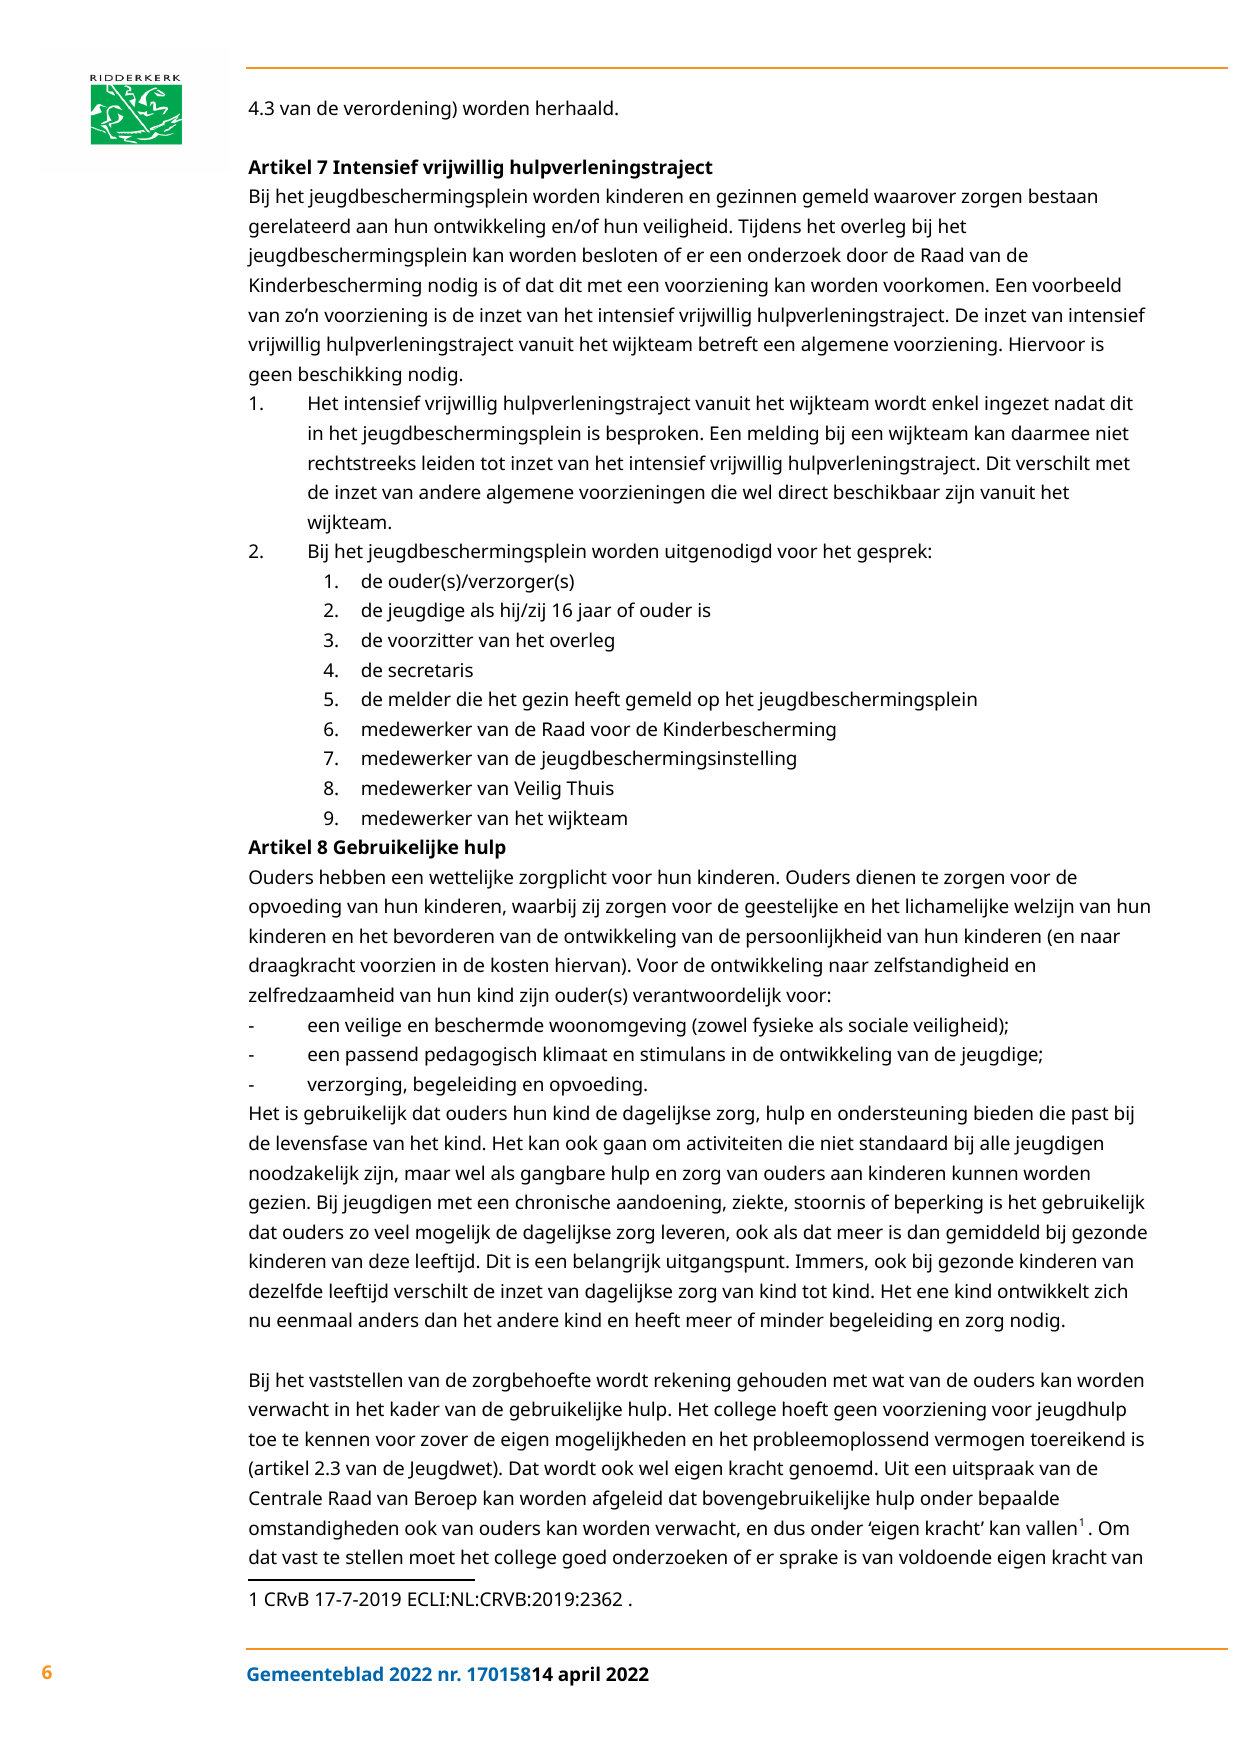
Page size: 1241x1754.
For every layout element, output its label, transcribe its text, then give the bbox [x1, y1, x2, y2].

list medewerker van Veilig Thuis [323, 775, 1152, 801]
list Het intensief vrijwillig hulpverleningstraject vanuit het wijkteam wordt enkel ingezet nadat dit in het jeugdbeschermingsplein is besproken. Een melding bij een wijkteam kan daarmee niet rechtstreeks leiden tot inzet van het intensief vrijwillig hulpverleningstraject. Dit verschilt met de inzet van andere algemene voorzieningen die wel direct beschikbaar zijn vanuit het wijkteam. [248, 391, 1152, 535]
list de melder die het gezin heeft gemeld op het jeugdbeschermingsplein [323, 686, 1152, 712]
text Bij het jeugdbeschermingsplein worden kinderen en gezinnen gemeld waarover zorgen bestaan gerelateerd aan hun ontwikkeling en/of hun veiligheid. Tijdens het overleg bij het jeugdbeschermingsplein kan worden besloten of er een onderzoek door de Raad van de Kinderbescherming nodig is of dat dit met een voorziening kan worden voorkomen. Een voorbeeld van zo’n voorziening is de inzet van het intensief vrijwillig hulpverleningstraject. De inzet van intensief vrijwillig hulpverleningstraject vanuit het wijkteam betreft een algemene voorziening. Hiervoor is geen beschikking nodig. [248, 183, 1152, 387]
text CRvB 17-7-2019 ECLI:NL:CRVB:2019:2362 . [248, 1586, 1152, 1612]
text Het is gebruikelijk dat ouders hun kind de dagelijkse zorg, hulp en ondersteuning bieden die past bij de levensfase van het kind. Het kan ook gaan om activiteiten die niet standaard bij alle jeugdigen noodzakelijk zijn, maar wel als gangbare hulp en zorg van ouders aan kinderen kunnen worden gezien. Bij jeugdigen met een chronische aandoening, ziekte, stoornis of beperking is het gebruikelijk dat ouders zo veel mogelijk de dagelijkse zorg leveren, ook als dat meer is dan gemiddeld bij gezonde kinderen van deze leeftijd. Dit is een belangrijk uitgangspunt. Immers, ook bij gezonde kinderen van dezelfde leeftijd verschilt de inzet van dagelijkse zorg van kind tot kind. Het ene kind ontwikkelt zich nu eenmaal anders dan het andere kind en heeft meer of minder begeleiding en zorg nodig. [248, 1101, 1152, 1333]
list medewerker van de Raad voor de Kinderbescherming [323, 716, 1152, 742]
list de secretaris [323, 657, 1152, 683]
list medewerker van het wijkteam [323, 805, 1152, 831]
list de ouder(s)/verzorger(s) [323, 568, 1152, 594]
list de voorzitter van het overleg [323, 627, 1152, 653]
list de jeugdige als hij/zij 16 jaar of ouder is [323, 598, 1152, 623]
text 4.3 van de verordening) worden herhaald. [248, 95, 1152, 121]
list Bij het jeugdbeschermingsplein worden uitgenodigd voor het gesprek: [248, 538, 1152, 564]
text Artikel 8 Gebruikelijke hulp [248, 834, 1152, 860]
list een passend pedagogisch klimaat en stimulans in de ontwikkeling van de jeugdige; [248, 1041, 1152, 1067]
list een veilige en beschermde woonomgeving (zowel fysieke als sociale veiligheid); [248, 1012, 1152, 1038]
picture [41, 47, 231, 172]
list verzorging, begeleiding en opvoeding. [248, 1071, 1152, 1097]
text Bij het vaststellen van de zorgbehoefte wordt rekening gehouden met wat van de ouders kan worden verwacht in het kader van de gebruikelijke hulp. Het college hoeft geen voorziening voor jeugdhulp toe te kennen voor zover de eigen mogelijkheden en het probleemoplossend vermogen toereikend is (artikel 2.3 van de Jeugdwet). Dat wordt ook wel eigen kracht genoemd. Uit een uitspraak van de Centrale Raad van Beroep kan worden afgeleid dat bovengebruikelijke hulp onder bepaalde omstandigheden ook van ouders kan worden verwacht, en dus onder ‘eigen kracht’ kan vallen. Om dat vast te stellen moet het college goed onderzoeken of er sprake is van voldoende eigen kracht van [248, 1367, 1152, 1570]
text Artikel 7 Intensief vrijwillig hulpverleningstraject [248, 154, 1152, 180]
text Ouders hebben een wettelijke zorgplicht voor hun kinderen. Ouders dienen te zorgen voor de opvoeding van hun kinderen, waarbij zij zorgen voor de geestelijke en het lichamelijke welzijn van hun kinderen en het bevorderen van de ontwikkeling van de persoonlijkheid van hun kinderen (en naar draagkracht voorzien in de kosten hiervan). Voor de ontwikkeling naar zelfstandigheid en zelfredzaamheid van hun kind zijn ouder(s) verantwoordelijk voor: [248, 864, 1152, 1008]
list medewerker van de jeugdbeschermingsinstelling [323, 746, 1152, 771]
